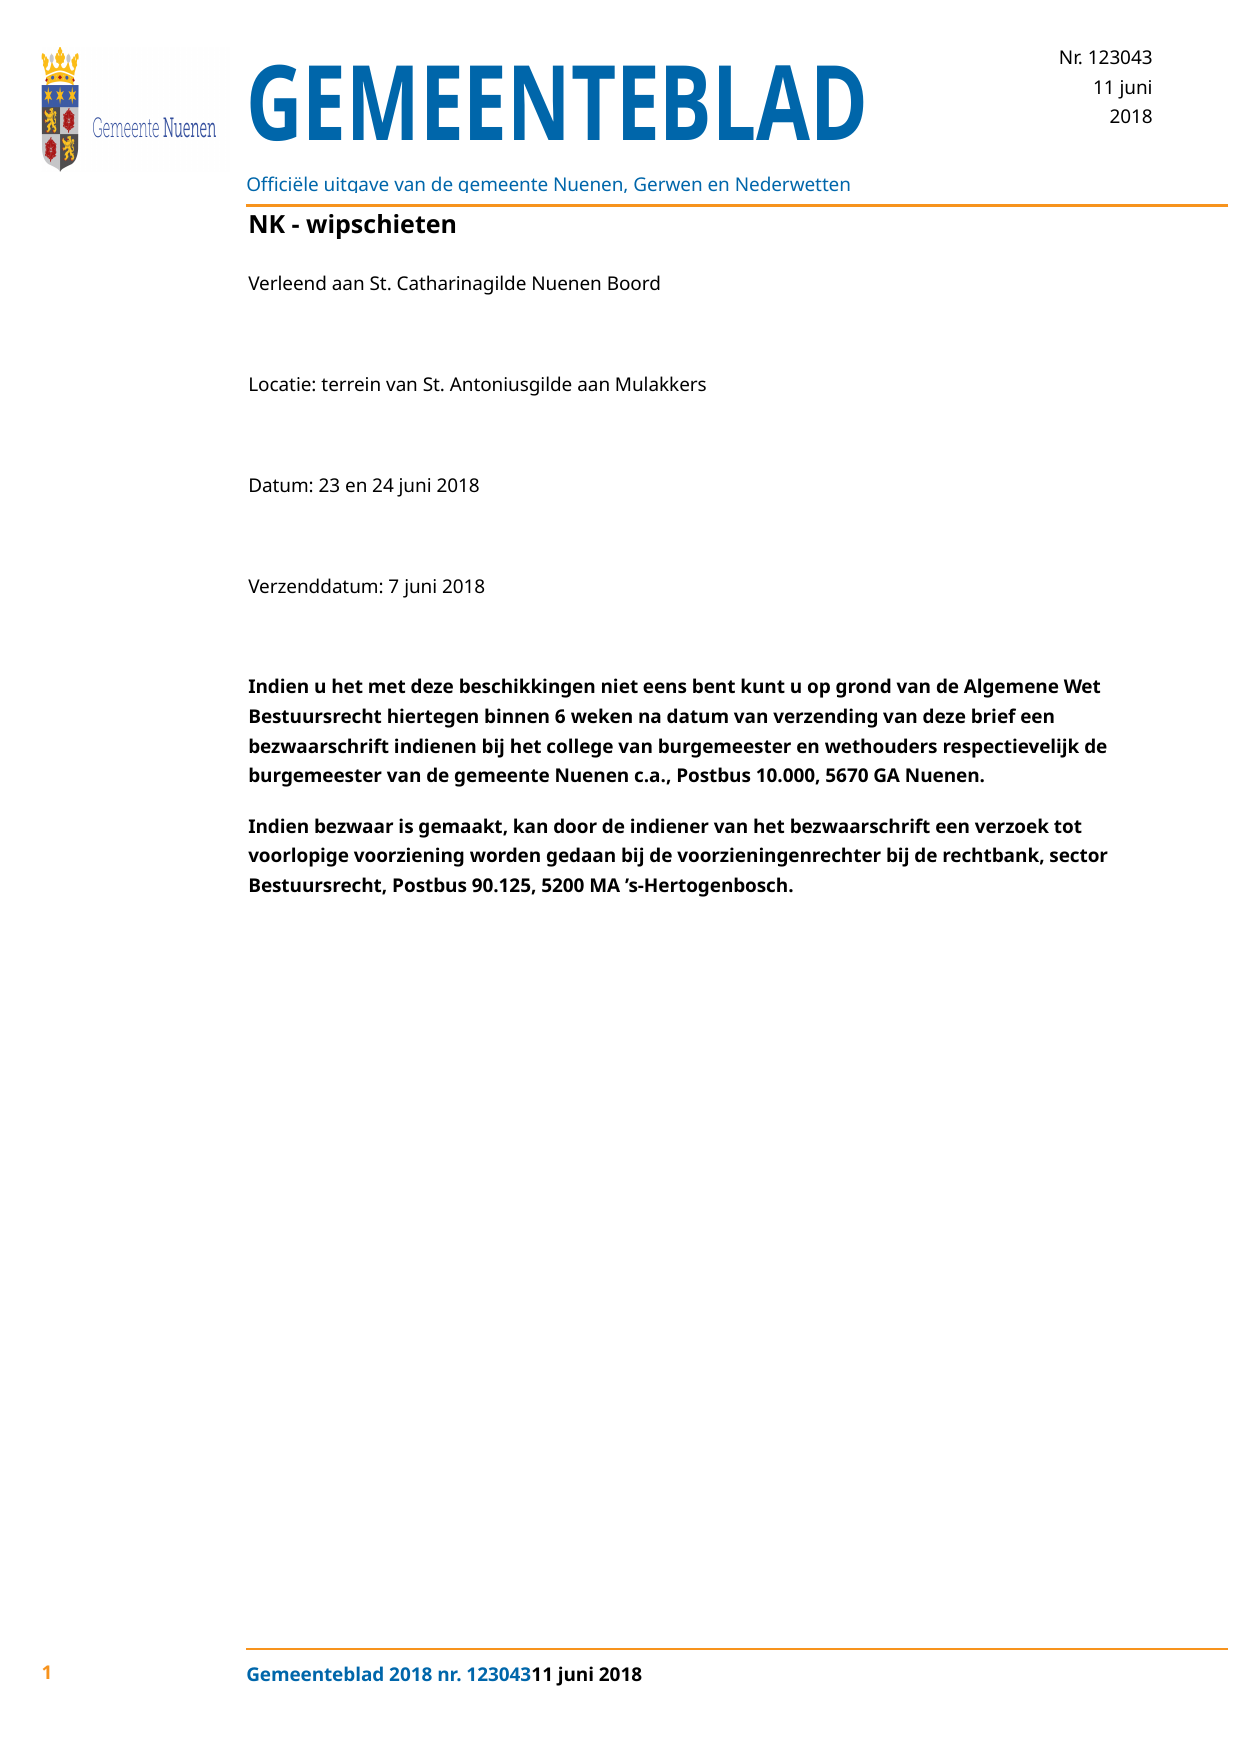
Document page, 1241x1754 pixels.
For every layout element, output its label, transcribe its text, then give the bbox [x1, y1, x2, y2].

text Verzenddatum: 7 juni 2018 [248, 573, 1152, 598]
text Locatie: terrein van St. Antoniusgilde aan Mulakkers [248, 371, 1152, 397]
text Verleend aan St. Catharinagilde Nuenen Boord [248, 270, 1152, 296]
picture [41, 47, 231, 172]
text Indien bezwaar is gemaakt, kan door de indiener van het bezwaarschrift een verzoek tot voorlopige voorziening worden gedaan bij de voorzieningenrechter bij de rechtbank, sector Bestuursrecht, Postbus 90.125, 5200 MA ’s-Hertogenbosch. [248, 813, 1152, 898]
text Indien u het met deze beschikkingen niet eens bent kunt u op grond van de Algemene Wet Bestuursrecht hiertegen binnen 6 weken na datum van verzending van deze brief een bezwaarschrift indienen bij het college van burgemeester en wethouders respectievelijk de burgemeester van de gemeente Nuenen c.a., Postbus 10.000, 5670 GA Nuenen. [248, 674, 1152, 788]
text NK - wipschieten [248, 207, 1152, 241]
text Datum: 23 en 24 juni 2018 [248, 472, 1152, 498]
